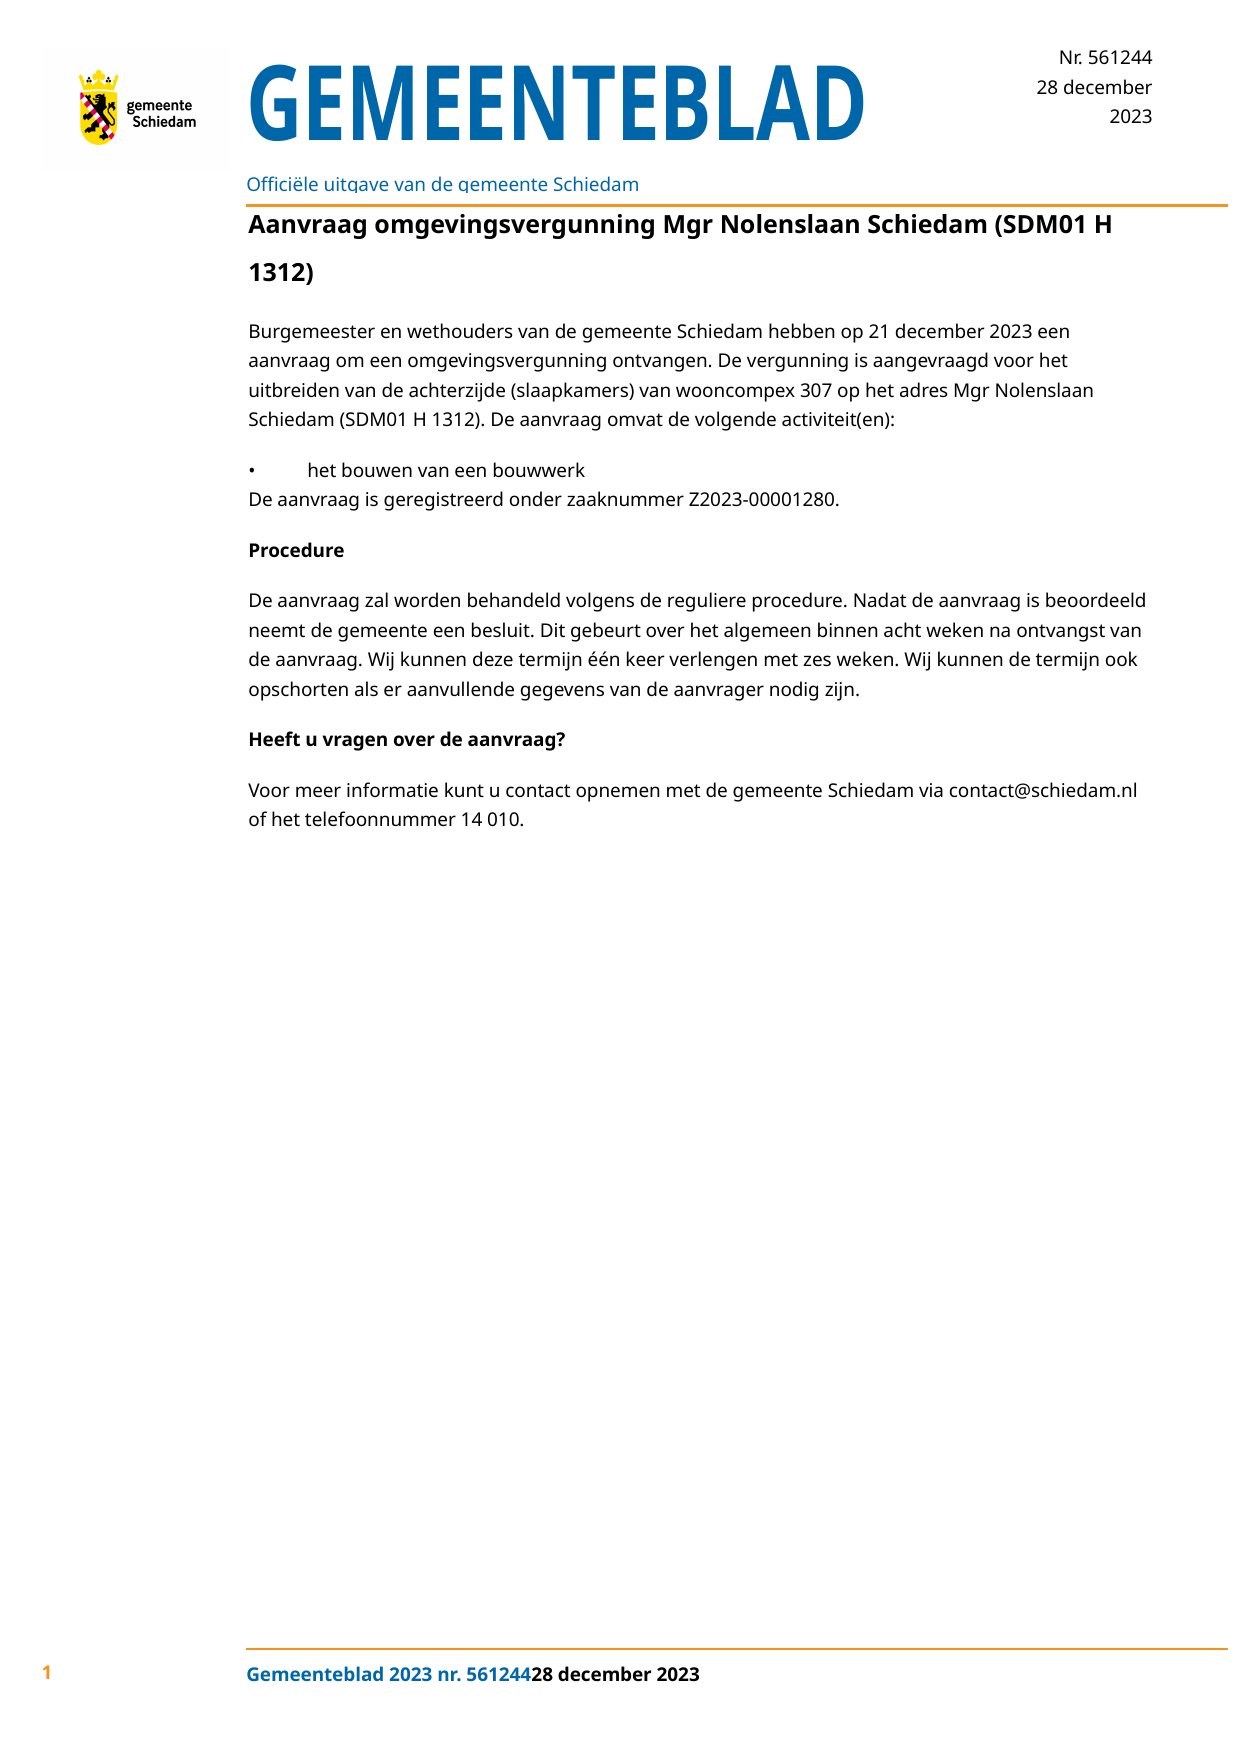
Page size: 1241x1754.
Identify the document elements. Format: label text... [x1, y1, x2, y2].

text De aanvraag zal worden behandeld volgens de reguliere procedure. Nadat de aanvraag is beoordeeld neemt de gemeente een besluit. Dit gebeurt over het algemeen binnen acht weken na ontvangst van de aanvraag. Wij kunnen deze termijn één keer verlengen met zes weken. Wij kunnen de termijn ook opschorten als er aanvullende gegevens van de aanvrager nodig zijn. [248, 587, 1152, 702]
picture [41, 47, 231, 172]
text Voor meer informatie kunt u contact opnemen met de gemeente Schiedam via contact@schiedam.nl of het telefoonnummer 14 010. [248, 777, 1152, 832]
text Procedure [248, 537, 1152, 563]
list het bouwen van een bouwwerk [248, 457, 1152, 483]
text De aanvraag is geregistreerd onder zaaknummer Z2023-00001280. [248, 487, 1152, 512]
text Aanvraag omgevingsvergunning Mgr Nolenslaan Schiedam (SDM01 H 1312) [248, 207, 1152, 288]
text Heeft u vragen over de aanvraag? [248, 727, 1152, 752]
text Burgemeester en wethouders van de gemeente Schiedam hebben op 21 december 2023 een aanvraag om een omgevingsvergunning ontvangen. De vergunning is aangevraagd voor het uitbreiden van de achterzijde (slaapkamers) van wooncompex 307 op het adres Mgr Nolenslaan Schiedam (SDM01 H 1312). De aanvraag omvat de volgende activiteit(en): [248, 318, 1152, 432]
